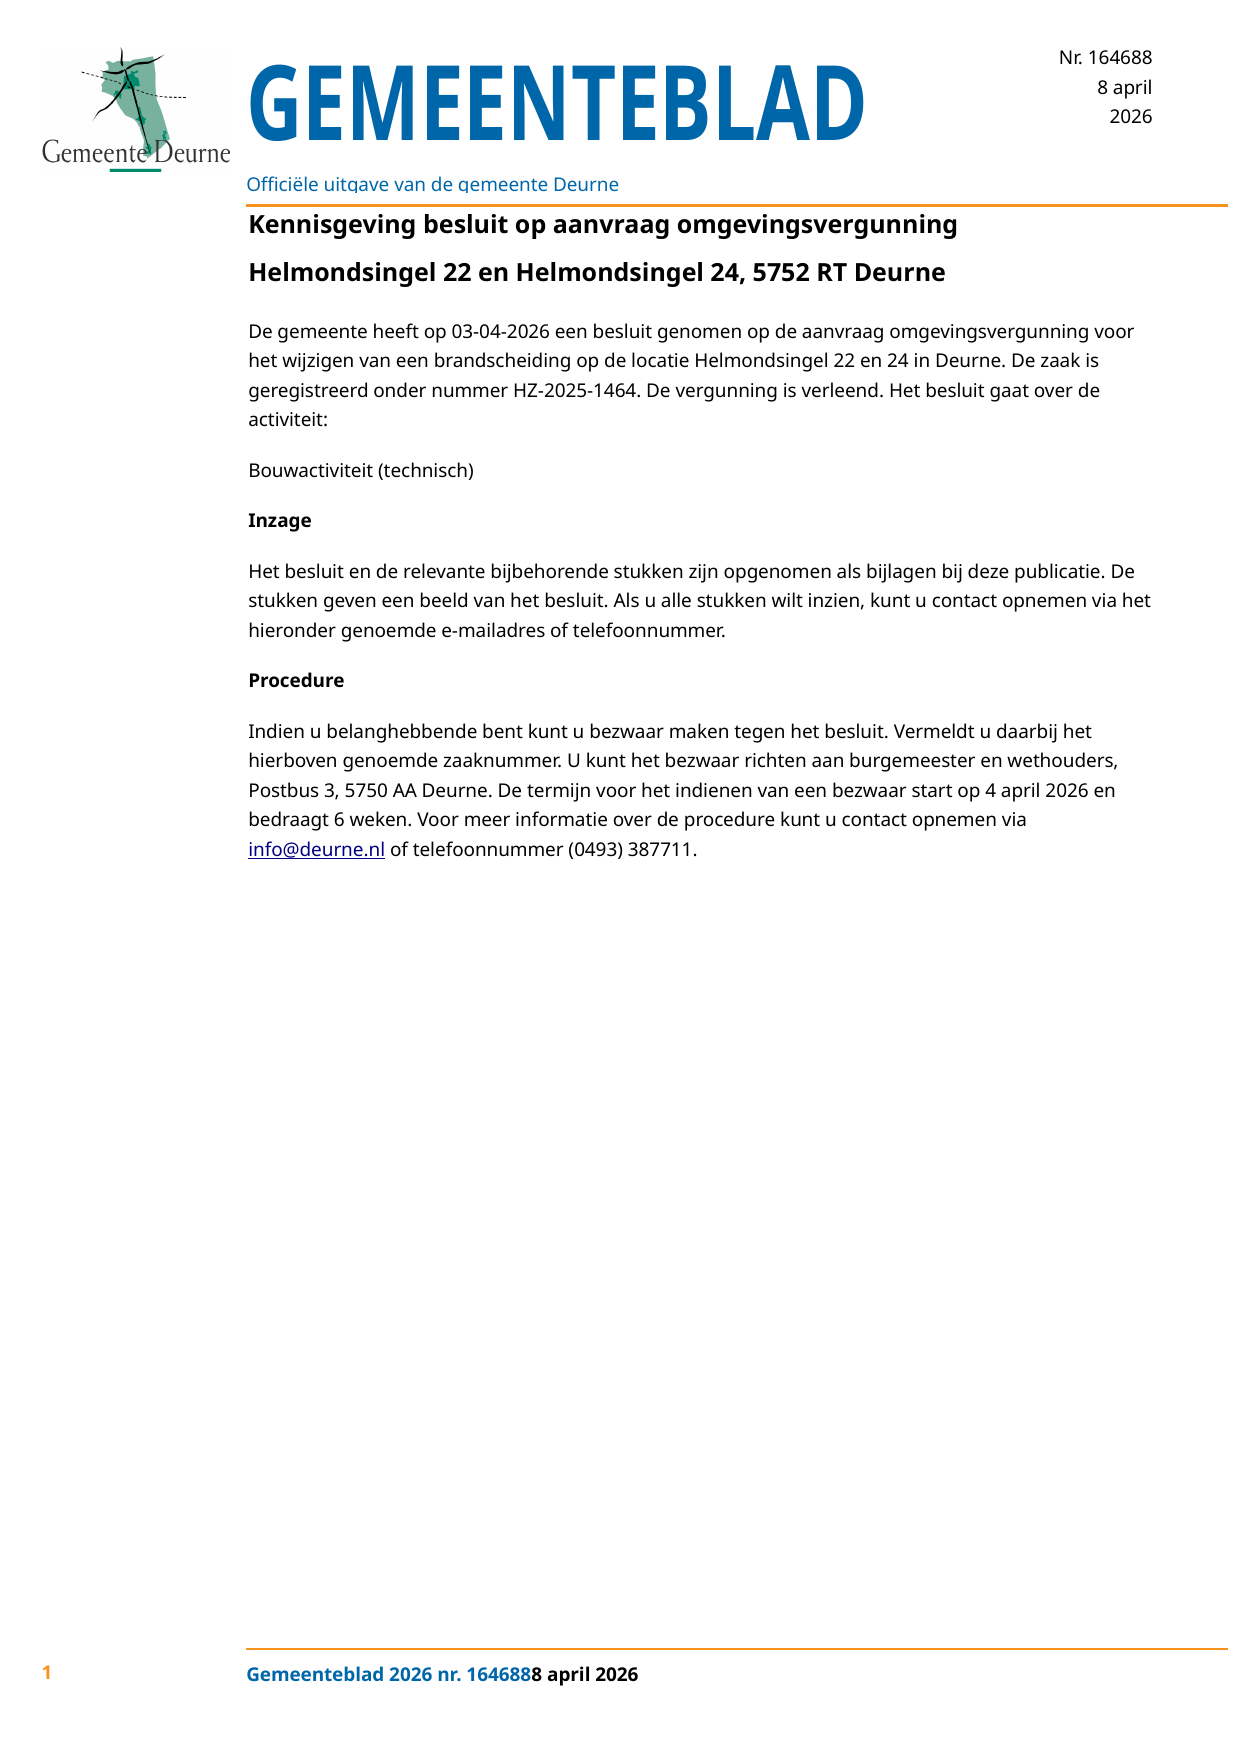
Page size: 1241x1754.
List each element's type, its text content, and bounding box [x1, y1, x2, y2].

text Bouwactiviteit (technisch) [248, 457, 1152, 483]
text Inzage [248, 507, 1152, 533]
text Kennisgeving besluit op aanvraag omgevingsvergunning Helmondsingel 22 en Helmondsingel 24, 5752 RT Deurne [248, 207, 1152, 288]
text Indien u belanghebbende bent kunt u bezwaar maken tegen het besluit. Vermeldt u daarbij het hierboven genoemde zaaknummer. U kunt het bezwaar richten aan burgemeester en wethouders, Postbus 3, 5750 AA Deurne. De termijn voor het indienen van een bezwaar start op 4 april 2026 en bedraagt 6 weken. Voor meer informatie over de procedure kunt u contact opnemen via info@deurne.nl of telefoonnummer (0493) 387711. [248, 718, 1152, 862]
picture [41, 47, 231, 172]
text Het besluit en de relevante bijbehorende stukken zijn opgenomen als bijlagen bij deze publicatie. De stukken geven een beeld van het besluit. Als u alle stukken wilt inzien, kunt u contact opnemen via het hieronder genoemde e-mailadres of telefoonnummer. [248, 558, 1152, 643]
text De gemeente heeft op 03-04-2026 een besluit genomen op de aanvraag omgevingsvergunning voor het wijzigen van een brandscheiding op de locatie Helmondsingel 22 en 24 in Deurne. De zaak is geregistreerd onder nummer HZ-2025-1464. De vergunning is verleend. Het besluit gaat over de activiteit: [248, 318, 1152, 432]
text Procedure [248, 667, 1152, 693]
